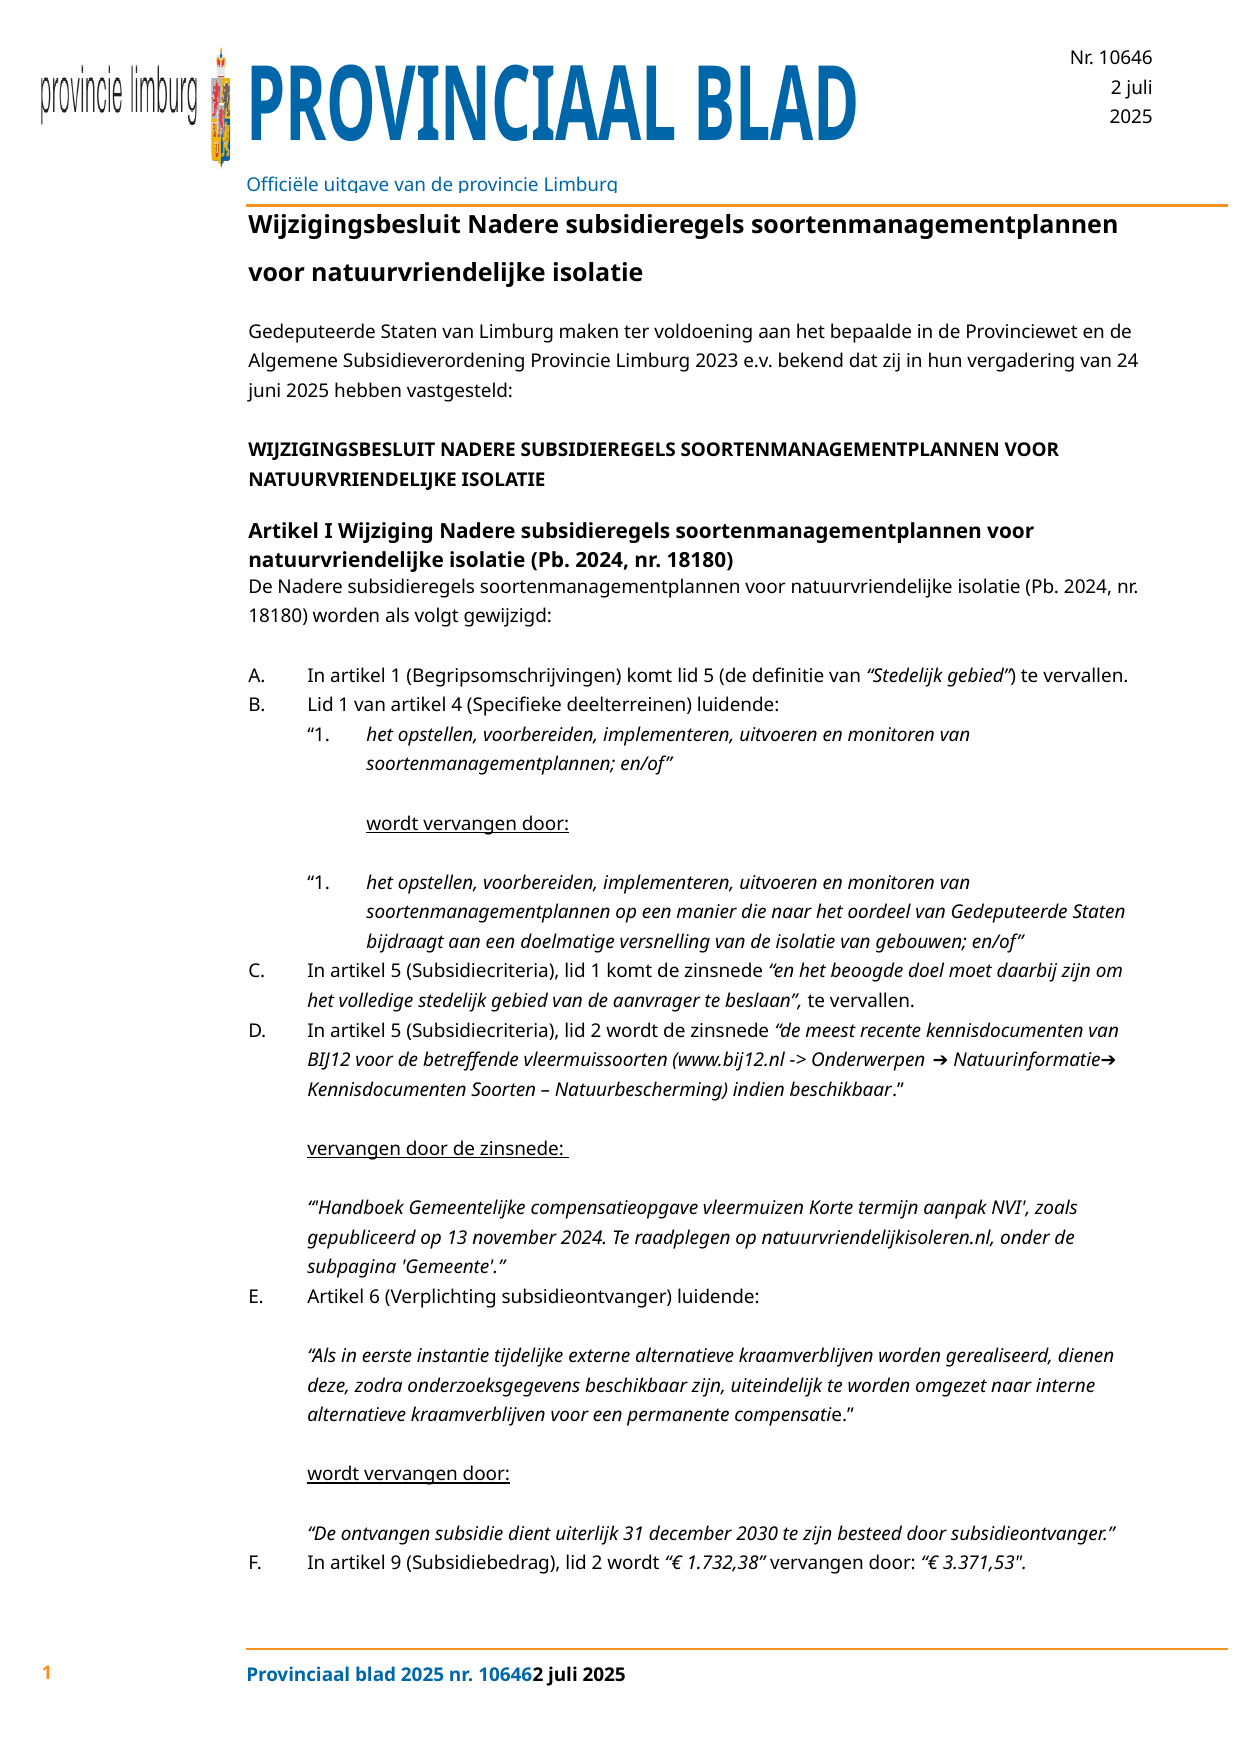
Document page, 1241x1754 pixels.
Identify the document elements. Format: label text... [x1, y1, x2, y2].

text Gedeputeerde Staten van Limburg maken ter voldoening aan het bepaalde in de Provinciewet en de Algemene Subsidieverordening Provincie Limburg 2023 e.v. bekend dat zij in hun vergadering van 24 juni 2025 hebben vastgesteld: [248, 318, 1152, 403]
list het opstellen, voorbereiden, implementeren, uitvoeren en monitoren van soortenmanagementplannen op een manier die naar het oordeel van Gedeputeerde Staten bijdraagt aan een doelmatige versnelling van de isolatie van gebouwen; en/of” [307, 869, 1152, 954]
text WIJZIGINGSBESLUIT NADERE SUBSIDIEREGELS SOORTENMANAGEMENTPLANNEN VOOR NATUURVRIENDELIJKE ISOLATIE [248, 436, 1152, 492]
list In artikel 9 (Subsidiebedrag), lid 2 wordt “€ 1.732,38” vervangen door: “€ 3.371,53". [248, 1549, 1152, 1575]
text Artikel I Wijziging Nadere subsidieregels soortenmanagementplannen voor natuurvriendelijke isolatie (Pb. 2024, nr. 18180) [248, 516, 1152, 573]
list In artikel 5 (Subsidiecriteria), lid 2 wordt de zinsnede “de meest recente kennisdocumenten van BIJ12 voor de betreffende vleermuissoorten (www.bij12.nl -> Onderwerpen ➔ Natuurinformatie➔ Kennisdocumenten Soorten – Natuurbescherming) indien beschikbaar.” [248, 1017, 1152, 1102]
list “De ontvangen subsidie dient uiterlijk 31 december 2030 te zijn besteed door subsidieontvanger.” [248, 1520, 1152, 1546]
text Wijzigingsbesluit Nadere subsidieregels soortenmanagementplannen voor natuurvriendelijke isolatie [248, 207, 1152, 288]
picture [41, 47, 231, 172]
list Lid 1 van artikel 4 (Specifieke deelterreinen) luidende: [248, 691, 1152, 717]
list “'Handboek Gemeentelijke compensatieopgave vleermuizen Korte termijn aanpak NVI', zoals gepubliceerd op 13 november 2024. Te raadplegen op natuurvriendelijkisoleren.nl, onder de subpagina 'Gemeente'.” [248, 1194, 1152, 1279]
text De Nadere subsidieregels soortenmanagementplannen voor natuurvriendelijke isolatie (Pb. 2024, nr. 18180) worden als volgt gewijzigd: [248, 573, 1152, 628]
list In artikel 5 (Subsidiecriteria), lid 1 komt de zinsnede “en het beoogde doel moet daarbij zijn om het volledige stedelijk gebied van de aanvrager te beslaan”, te vervallen. [248, 958, 1152, 1013]
list wordt vervangen door: [248, 1461, 1152, 1486]
list het opstellen, voorbereiden, implementeren, uitvoeren en monitoren van soortenmanagementplannen; en/of” [307, 721, 1152, 776]
list vervangen door de zinsnede: [248, 1135, 1152, 1161]
list “Als in eerste instantie tijdelijke externe alternatieve kraamverblijven worden gerealiseerd, dienen deze, zodra onderzoeksgegevens beschikbaar zijn, uiteindelijk te worden omgezet naar interne alternatieve kraamverblijven voor een permanente compensatie.” [248, 1342, 1152, 1427]
list wordt vervangen door: [307, 810, 1152, 836]
list Artikel 6 (Verplichting subsidieontvanger) luidende: [248, 1283, 1152, 1309]
list In artikel 1 (Begripsomschrijvingen) komt lid 5 (de definitie van “Stedelijk gebied”) te vervallen. [248, 662, 1152, 688]
